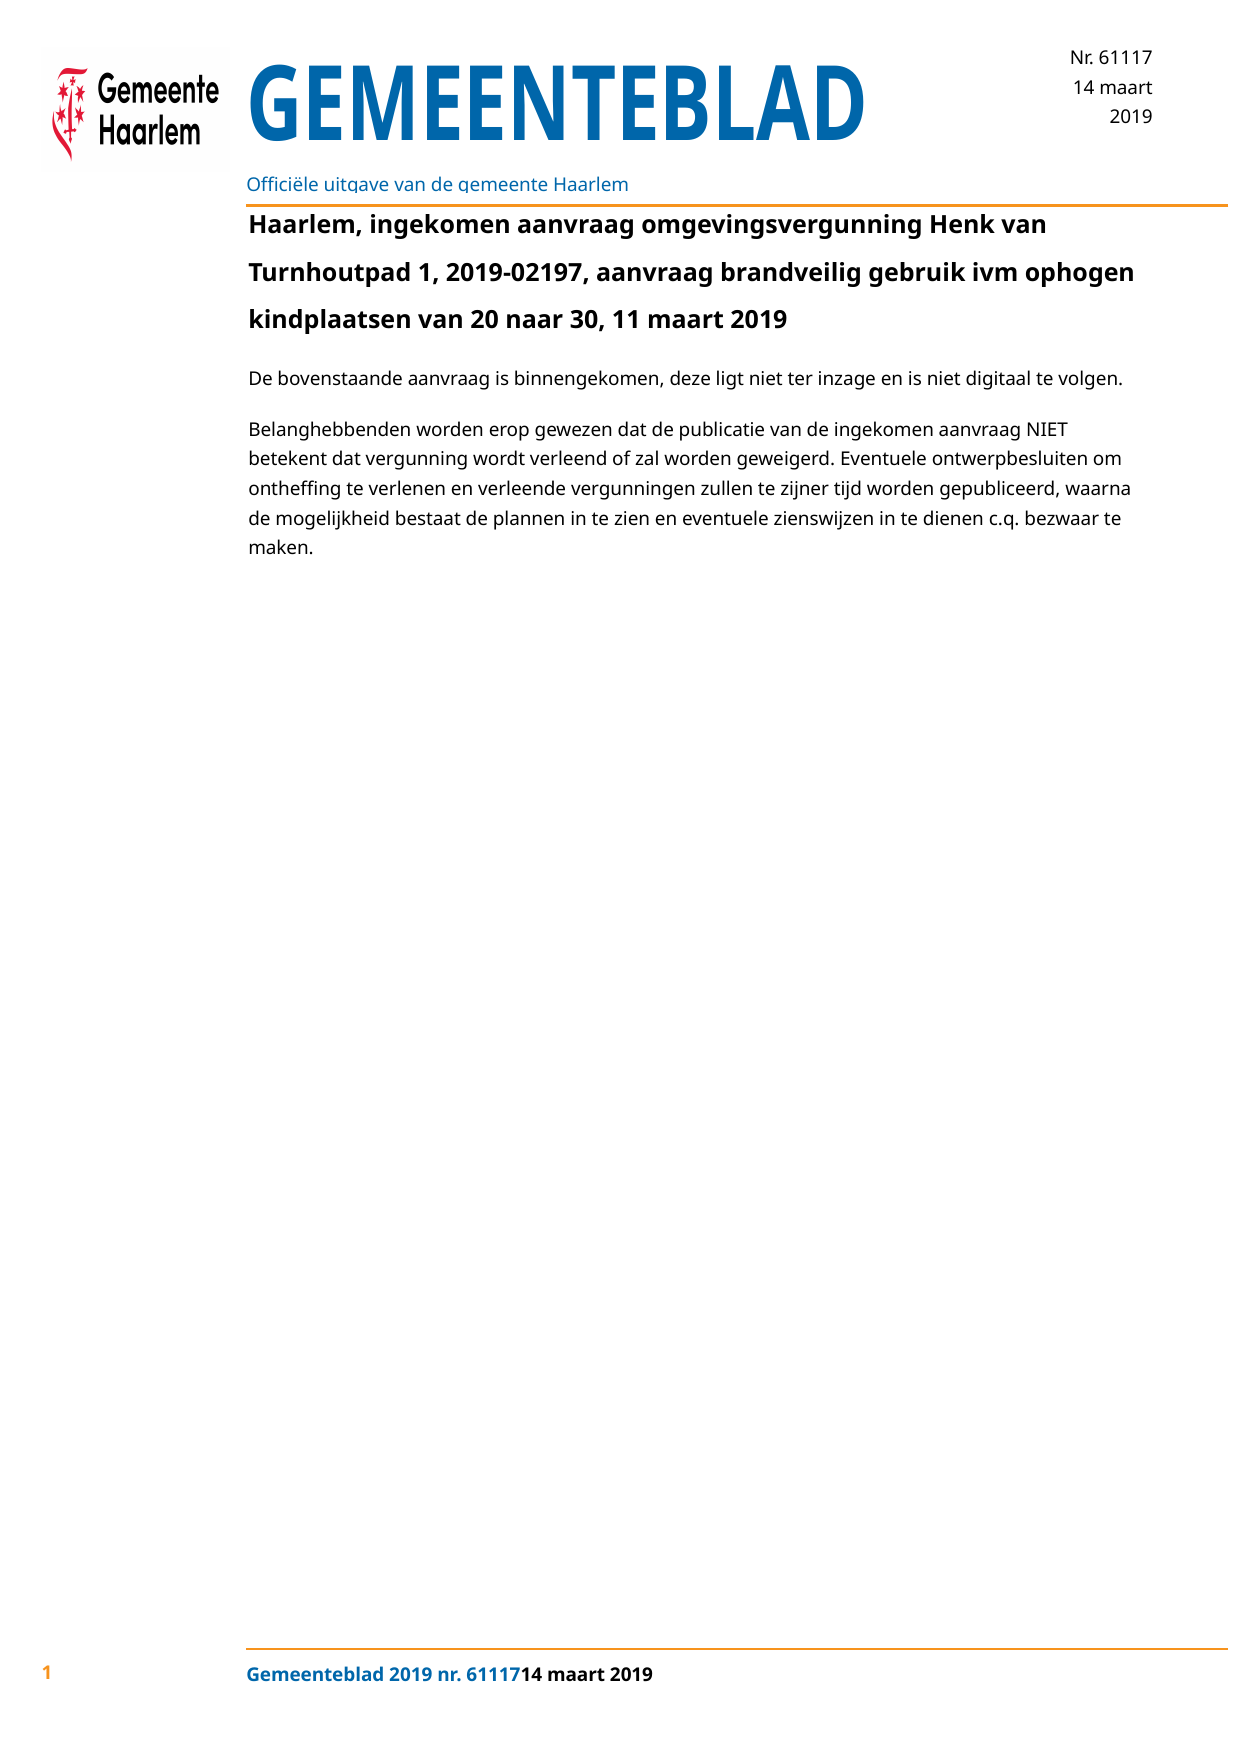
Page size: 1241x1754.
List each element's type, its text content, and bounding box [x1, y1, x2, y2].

text De bovenstaande aanvraag is binnengekomen, deze ligt niet ter inzage en is niet digitaal te volgen. [248, 366, 1152, 391]
text Haarlem, ingekomen aanvraag omgevingsvergunning Henk van Turnhoutpad 1, 2019-02197, aanvraag brandveilig gebruik ivm ophogen kindplaatsen van 20 naar 30, 11 maart 2019 [248, 207, 1152, 336]
picture [41, 47, 231, 172]
text Belanghebbenden worden erop gewezen dat de publicatie van de ingekomen aanvraag NIET betekent dat vergunning wordt verleend of zal worden geweigerd. Eventuele ontwerpbesluiten om ontheffing te verlenen en verleende vergunningen zullen te zijner tijd worden gepubliceerd, waarna de mogelijkheid bestaat de plannen in te zien en eventuele zienswijzen in te dienen c.q. bezwaar te maken. [248, 416, 1152, 560]
